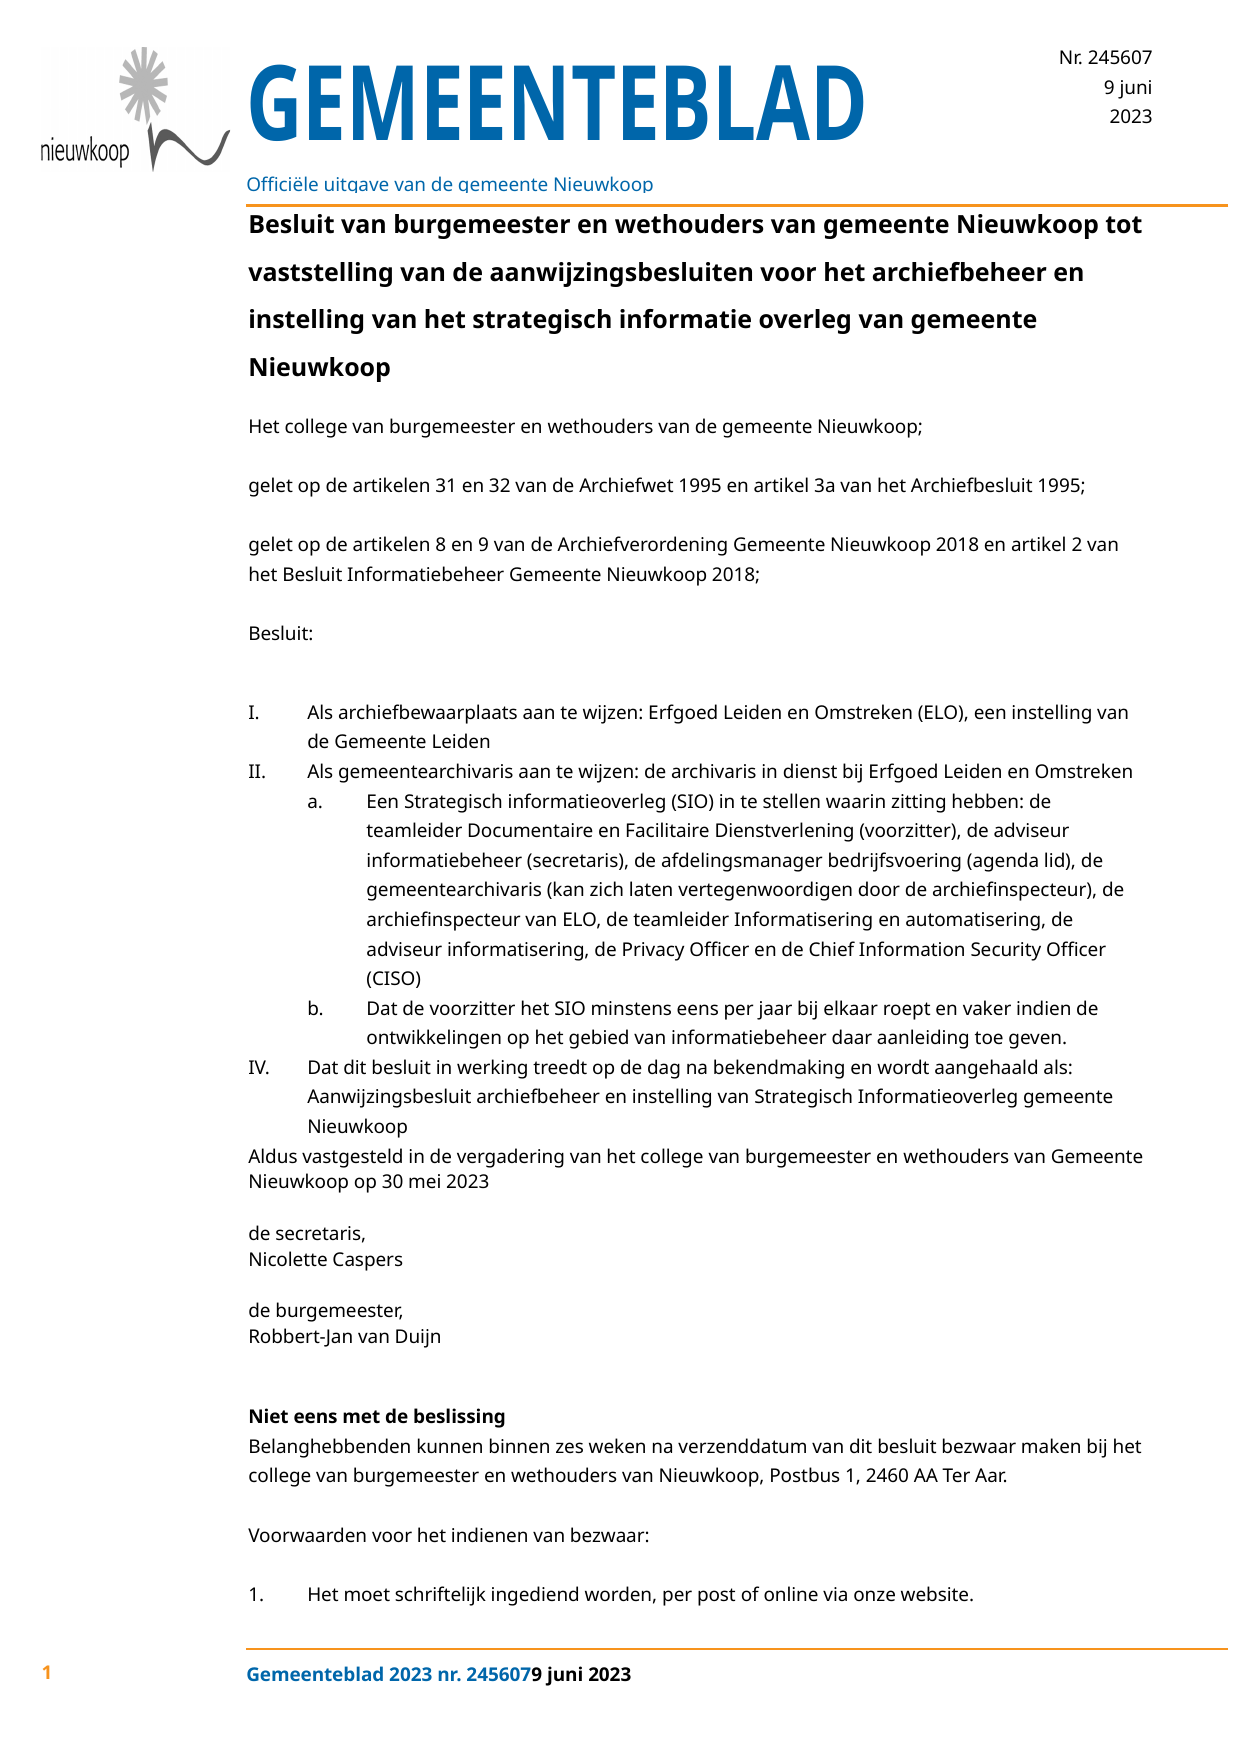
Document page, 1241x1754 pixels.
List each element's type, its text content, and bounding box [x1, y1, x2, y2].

list Als archiefbewaarplaats aan te wijzen: Erfgoed Leiden en Omstreken (ELO), een instelling van de Gemeente Leiden [248, 699, 1152, 754]
list Een Strategisch informatieoverleg (SIO) in te stellen waarin zitting hebben: de teamleider Documentaire en Facilitaire Dienstverlening (voorzitter), de adviseur informatiebeheer (secretaris), de afdelingsmanager bedrijfsvoering (agenda lid), de gemeentearchivaris (kan zich laten vertegenwoordigen door de archiefinspecteur), de archiefinspecteur van ELO, de teamleider Informatisering en automatisering, de adviseur informatisering, de Privacy Officer en de Chief Information Security Officer (CISO) [307, 788, 1152, 991]
text Voorwaarden voor het indienen van bezwaar: [248, 1522, 1152, 1548]
text Besluit van burgemeester en wethouders van gemeente Nieuwkoop tot vaststelling van de aanwijzingsbesluiten voor het archiefbeheer en instelling van het strategisch informatie overleg van gemeente Nieuwkoop [248, 207, 1152, 384]
text Robbert-Jan van Duijn [248, 1323, 1152, 1349]
text Het college van burgemeester en wethouders van de gemeente Nieuwkoop; [248, 413, 1152, 439]
text Niet eens met de beslissing [248, 1403, 1152, 1429]
list Als gemeentearchivaris aan te wijzen: de archivaris in dienst bij Erfgoed Leiden en Omstreken [248, 758, 1152, 784]
text Nicolette Caspers [248, 1246, 1152, 1271]
list Dat de voorzitter het SIO minstens eens per jaar bij elkaar roept en vaker indien de ontwikkelingen op het gebied van informatiebeheer daar aanleiding toe geven. [307, 995, 1152, 1050]
text gelet op de artikelen 8 en 9 van de Archiefverordening Gemeente Nieuwkoop 2018 en artikel 2 van het Besluit Informatiebeheer Gemeente Nieuwkoop 2018; [248, 531, 1152, 587]
list Dat dit besluit in werking treedt op de dag na bekendmaking en wordt aangehaald als: Aanwijzingsbesluit archiefbeheer en instelling van Strategisch Informatieoverleg gemeente Nieuwkoop [248, 1054, 1152, 1139]
text Besluit: [248, 620, 1152, 646]
picture [41, 47, 231, 172]
text gelet op de artikelen 31 en 32 van de Archiefwet 1995 en artikel 3a van het Archiefbesluit 1995; [248, 472, 1152, 498]
text de burgemeester, [248, 1297, 1152, 1323]
text Belanghebbenden kunnen binnen zes weken na verzenddatum van dit besluit bezwaar maken bij het college van burgemeester en wethouders van Nieuwkoop, Postbus 1, 2460 AA Ter Aar. [248, 1433, 1152, 1488]
list Het moet schriftelijk ingediend worden, per post of online via onze website. [248, 1581, 1152, 1607]
text de secretaris, [248, 1220, 1152, 1246]
text Aldus vastgesteld in de vergadering van het college van burgemeester en wethouders van Gemeente Nieuwkoop op 30 mei 2023 [248, 1143, 1152, 1194]
